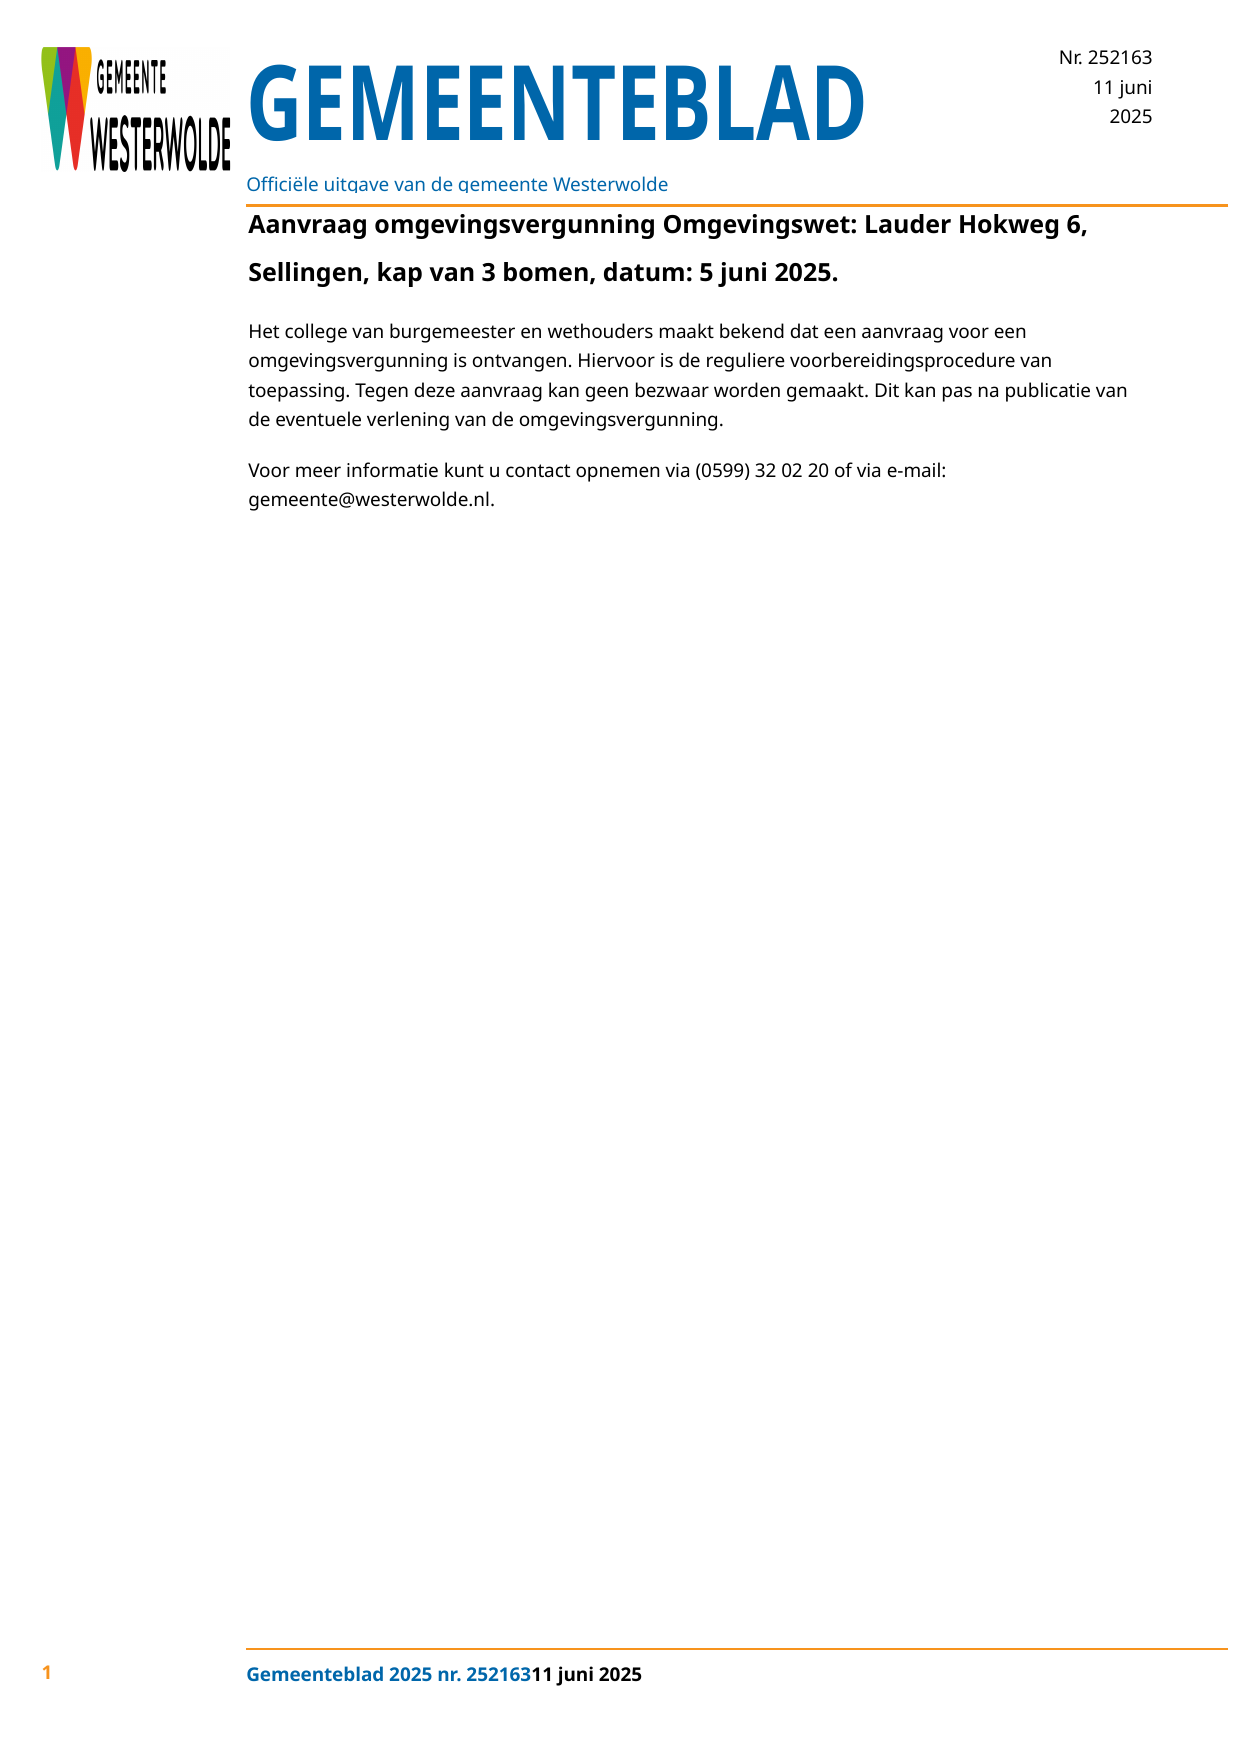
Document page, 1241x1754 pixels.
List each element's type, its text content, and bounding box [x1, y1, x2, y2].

text Aanvraag omgevingsvergunning Omgevingswet: Lauder Hokweg 6, Sellingen, kap van 3 bomen, datum: 5 juni 2025. [248, 207, 1152, 288]
picture [41, 47, 231, 172]
text Voor meer informatie kunt u contact opnemen via (0599) 32 02 20 of via e-mail: gemeente@westerwolde.nl. [248, 457, 1152, 512]
text Het college van burgemeester en wethouders maakt bekend dat een aanvraag voor een omgevingsvergunning is ontvangen. Hiervoor is de reguliere voorbereidingsprocedure van toepassing. Tegen deze aanvraag kan geen bezwaar worden gemaakt. Dit kan pas na publicatie van de eventuele verlening van de omgevingsvergunning. [248, 318, 1152, 432]
